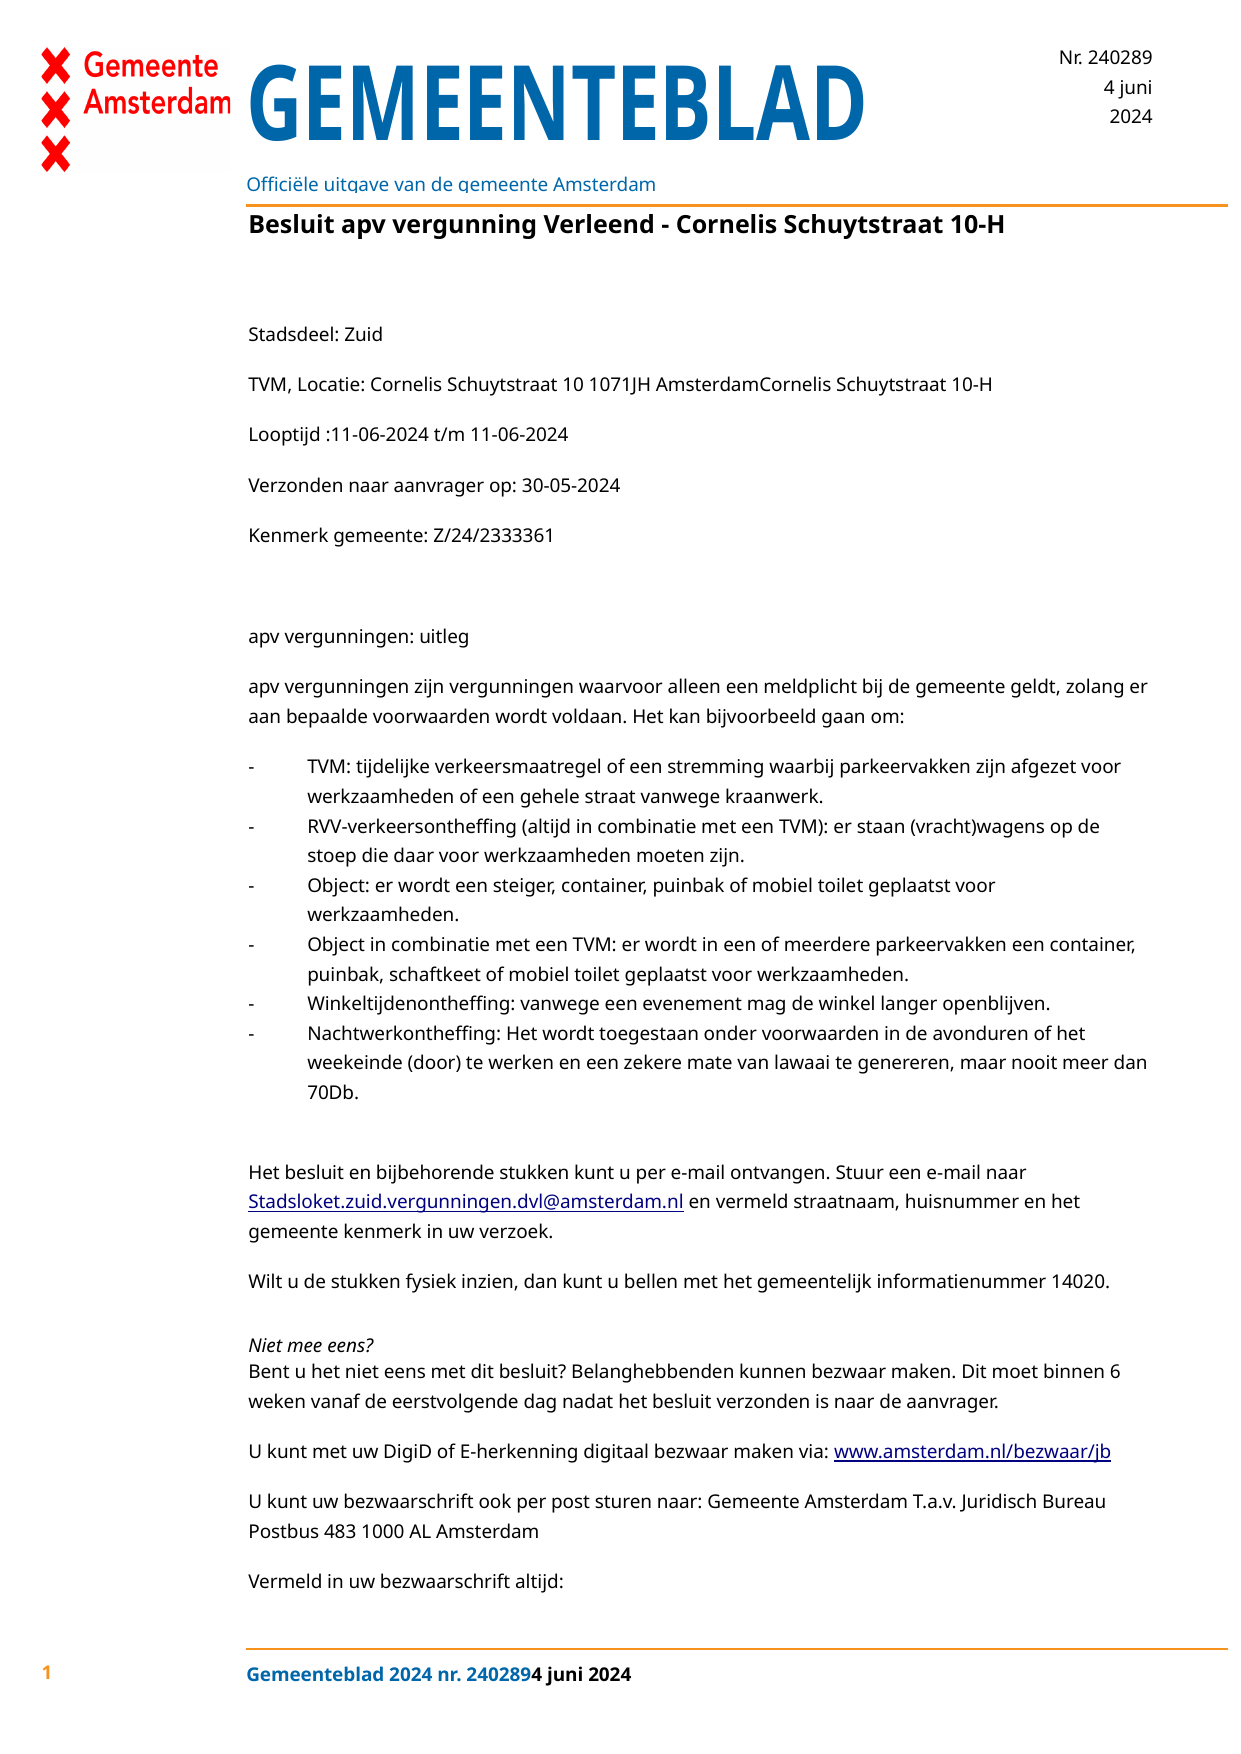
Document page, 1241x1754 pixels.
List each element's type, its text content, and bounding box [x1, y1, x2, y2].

text apv vergunningen zijn vergunningen waarvoor alleen een meldplicht bij de gemeente geldt, zolang er aan bepaalde voorwaarden wordt voldaan. Het kan bijvoorbeeld gaan om: [248, 674, 1152, 729]
text Bent u het niet eens met dit besluit? Belanghebbenden kunnen bezwaar maken. Dit moet binnen 6 weken vanaf de eerstvolgende dag nadat het besluit verzonden is naar de aanvrager. [248, 1358, 1152, 1414]
text Besluit apv vergunning Verleend - Cornelis Schuytstraat 10-H [248, 207, 1152, 241]
text TVM, Locatie: Cornelis Schuytstraat 10 1071JH AmsterdamCornelis Schuytstraat 10-H [248, 371, 1152, 397]
text Wilt u de stukken fysiek inzien, dan kunt u bellen met het gemeentelijk informatienummer 14020. [248, 1269, 1152, 1294]
list Nachtwerkontheffing: Het wordt toegestaan onder voorwaarden in de avonduren of het weekeinde (door) te werken en een zekere mate van lawaai te genereren, maar nooit meer dan 70Db. [248, 1020, 1152, 1105]
text apv vergunningen: uitleg [248, 623, 1152, 649]
list RVV-verkeersontheffing (altijd in combinatie met een TVM): er staan (vracht)wagens op de stoep die daar voor werkzaamheden moeten zijn. [248, 813, 1152, 868]
text Niet mee eens? [248, 1333, 1152, 1358]
list Winkeltijdenontheffing: vanwege een evenement mag de winkel langer openblijven. [248, 990, 1152, 1016]
list Object: er wordt een steiger, container, puinbak of mobiel toilet geplaatst voor werkzaamheden. [248, 872, 1152, 927]
list TVM: tijdelijke verkeersmaatregel of een stremming waarbij parkeervakken zijn afgezet voor werkzaamheden of een gehele straat vanwege kraanwerk. [248, 754, 1152, 809]
text Vermeld in uw bezwaarschrift altijd: [248, 1569, 1152, 1594]
text U kunt met uw DigiD of E-herkenning digitaal bezwaar maken via: www.amsterdam.nl/bezwaar/jb [248, 1438, 1152, 1464]
text Looptijd :11-06-2024 t/m 11-06-2024 [248, 422, 1152, 447]
picture [41, 47, 231, 172]
text U kunt uw bezwaarschrift ook per post sturen naar: Gemeente Amsterdam T.a.v. Juridisch Bureau Postbus 483 1000 AL Amsterdam [248, 1489, 1152, 1544]
text Stadsdeel: Zuid [248, 321, 1152, 346]
text Het besluit en bijbehorende stukken kunt u per e-mail ontvangen. Stuur een e-mail naar Stadsloket.zuid.vergunningen.dvl@amsterdam.nl en vermeld straatnaam, huisnummer en het gemeente kenmerk in uw verzoek. [248, 1159, 1152, 1244]
text Kenmerk gemeente: Z/24/2333361 [248, 522, 1152, 548]
list Object in combinatie met een TVM: er wordt in een of meerdere parkeervakken een container, puinbak, schaftkeet of mobiel toilet geplaatst voor werkzaamheden. [248, 931, 1152, 986]
text Verzonden naar aanvrager op: 30-05-2024 [248, 472, 1152, 498]
